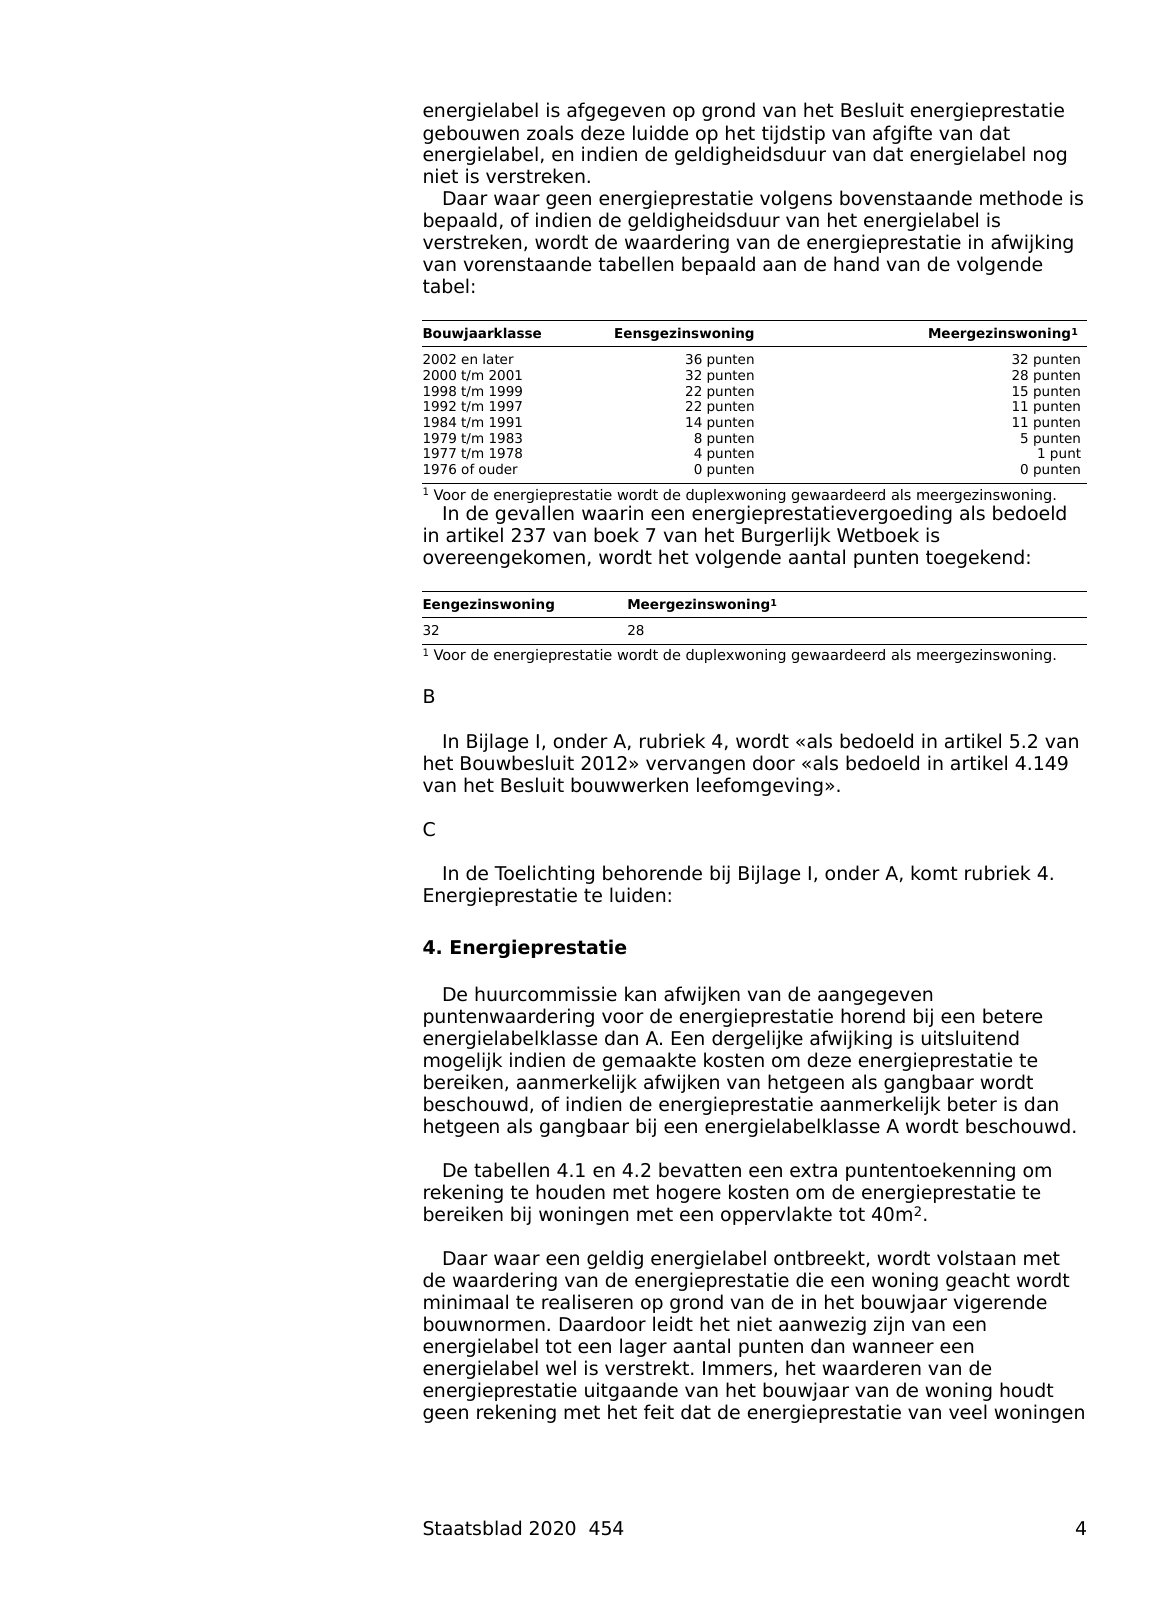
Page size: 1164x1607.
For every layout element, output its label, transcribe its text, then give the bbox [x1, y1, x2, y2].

subtitle 4. Energieprestatie [422, 937, 1087, 959]
table_cell 22 punten [580, 384, 760, 399]
table_cell 11 punten [760, 415, 1087, 431]
table_header Meergezinswoning1 [760, 321, 1087, 346]
table_header Bouwjaarklasse [422, 321, 579, 346]
table_cell 2000 t/m 2001 [422, 368, 579, 383]
text energielabel is afgegeven op grond van het Besluit energieprestatie gebouwen zoals deze luidde op het tijdstip van afgifte van dat energielabel, en indien de geldigheidsduur van dat energielabel nog niet is verstreken. [422, 100, 1087, 188]
table_header Eensgezinswoning [580, 321, 760, 346]
table_cell 28 punten [760, 368, 1087, 383]
table_cell 36 punten [580, 347, 760, 368]
table_cell 32 punten [760, 347, 1087, 368]
text C [422, 819, 1087, 841]
table_cell 15 punten [760, 384, 1087, 399]
table_cell 1977 t/m 1978 [422, 446, 579, 462]
table_cell 8 punten [580, 431, 760, 446]
table_cell 1976 of ouder [422, 462, 579, 482]
table_cell 32 [422, 618, 621, 643]
table_cell 22 punten [580, 399, 760, 415]
text Daar waar geen energieprestatie volgens bovenstaande methode is bepaald, of indien de geldigheidsduur van het energielabel is verstreken, wordt de waardering van de energieprestatie in afwijking van vorenstaande tabellen bepaald aan de hand van de volgende tabel: [422, 188, 1087, 298]
table_cell 1 Voor de energieprestatie wordt de duplexwoning gewaardeerd als meergezinswoning. [422, 484, 1087, 503]
table_cell 5 punten [760, 431, 1087, 446]
table_cell 1992 t/m 1997 [422, 399, 579, 415]
table_cell 1 punt [760, 446, 1087, 462]
table_cell 32 punten [580, 368, 760, 383]
text In de Toelichting behorende bij Bijlage I, onder A, komt rubriek 4. Energieprestatie te luiden: [422, 863, 1087, 907]
text Daar waar een geldig energielabel ontbreekt, wordt volstaan met de waardering van de energieprestatie die een woning geacht wordt minimaal te realiseren op grond van de in het bouwjaar vigerende bouwnormen. Daardoor leidt het niet aanwezig zijn van een energielabel tot een lager aantal punten dan wanneer een energielabel wel is verstrekt. Immers, het waarderen van de energieprestatie uitgaande van het bouwjaar van de woning houdt geen rekening met het feit dat de energieprestatie van veel woningen [422, 1248, 1087, 1424]
table_cell 14 punten [580, 415, 760, 431]
table_cell 1998 t/m 1999 [422, 384, 579, 399]
table_cell 1979 t/m 1983 [422, 431, 579, 446]
text B [422, 686, 1087, 708]
table_header Meergezinswoning1 [621, 592, 1087, 617]
table_cell 28 [621, 618, 1087, 643]
table_cell 11 punten [760, 399, 1087, 415]
text De tabellen 4.1 en 4.2 bevatten een extra puntentoekenning om rekening te houden met hogere kosten om de energieprestatie te bereiken bij woningen met een oppervlakte tot 40m2. [422, 1160, 1087, 1226]
table_cell 0 punten [760, 462, 1087, 482]
table_cell 1984 t/m 1991 [422, 415, 579, 431]
text In Bijlage I, onder A, rubriek 4, wordt «als bedoeld in artikel 5.2 van het Bouwbesluit 2012» vervangen door «als bedoeld in artikel 4.149 van het Besluit bouwwerken leefomgeving». [422, 731, 1087, 797]
text De huurcommissie kan afwijken van de aangegeven puntenwaardering voor de energieprestatie horend bij een betere energielabelklasse dan A. Een dergelijke afwijking is uitsluitend mogelijk indien de gemaakte kosten om deze energieprestatie te bereiken, aanmerkelijk afwijken van hetgeen als gangbaar wordt beschouwd, of indien de energieprestatie aanmerkelijk beter is dan hetgeen als gangbaar bij een energielabelklasse A wordt beschouwd. [422, 984, 1087, 1138]
table_header Eengezinswoning [422, 592, 621, 617]
table_cell 1 Voor de energieprestatie wordt de duplexwoning gewaardeerd als meergezinswoning. [422, 645, 1087, 664]
text In de gevallen waarin een energieprestatievergoeding als bedoeld in artikel 237 van boek 7 van het Burgerlijk Wetboek is overeengekomen, wordt het volgende aantal punten toegekend: [422, 503, 1087, 569]
table_cell 2002 en later [422, 347, 579, 368]
table_cell 4 punten [580, 446, 760, 462]
table_cell 0 punten [580, 462, 760, 482]
